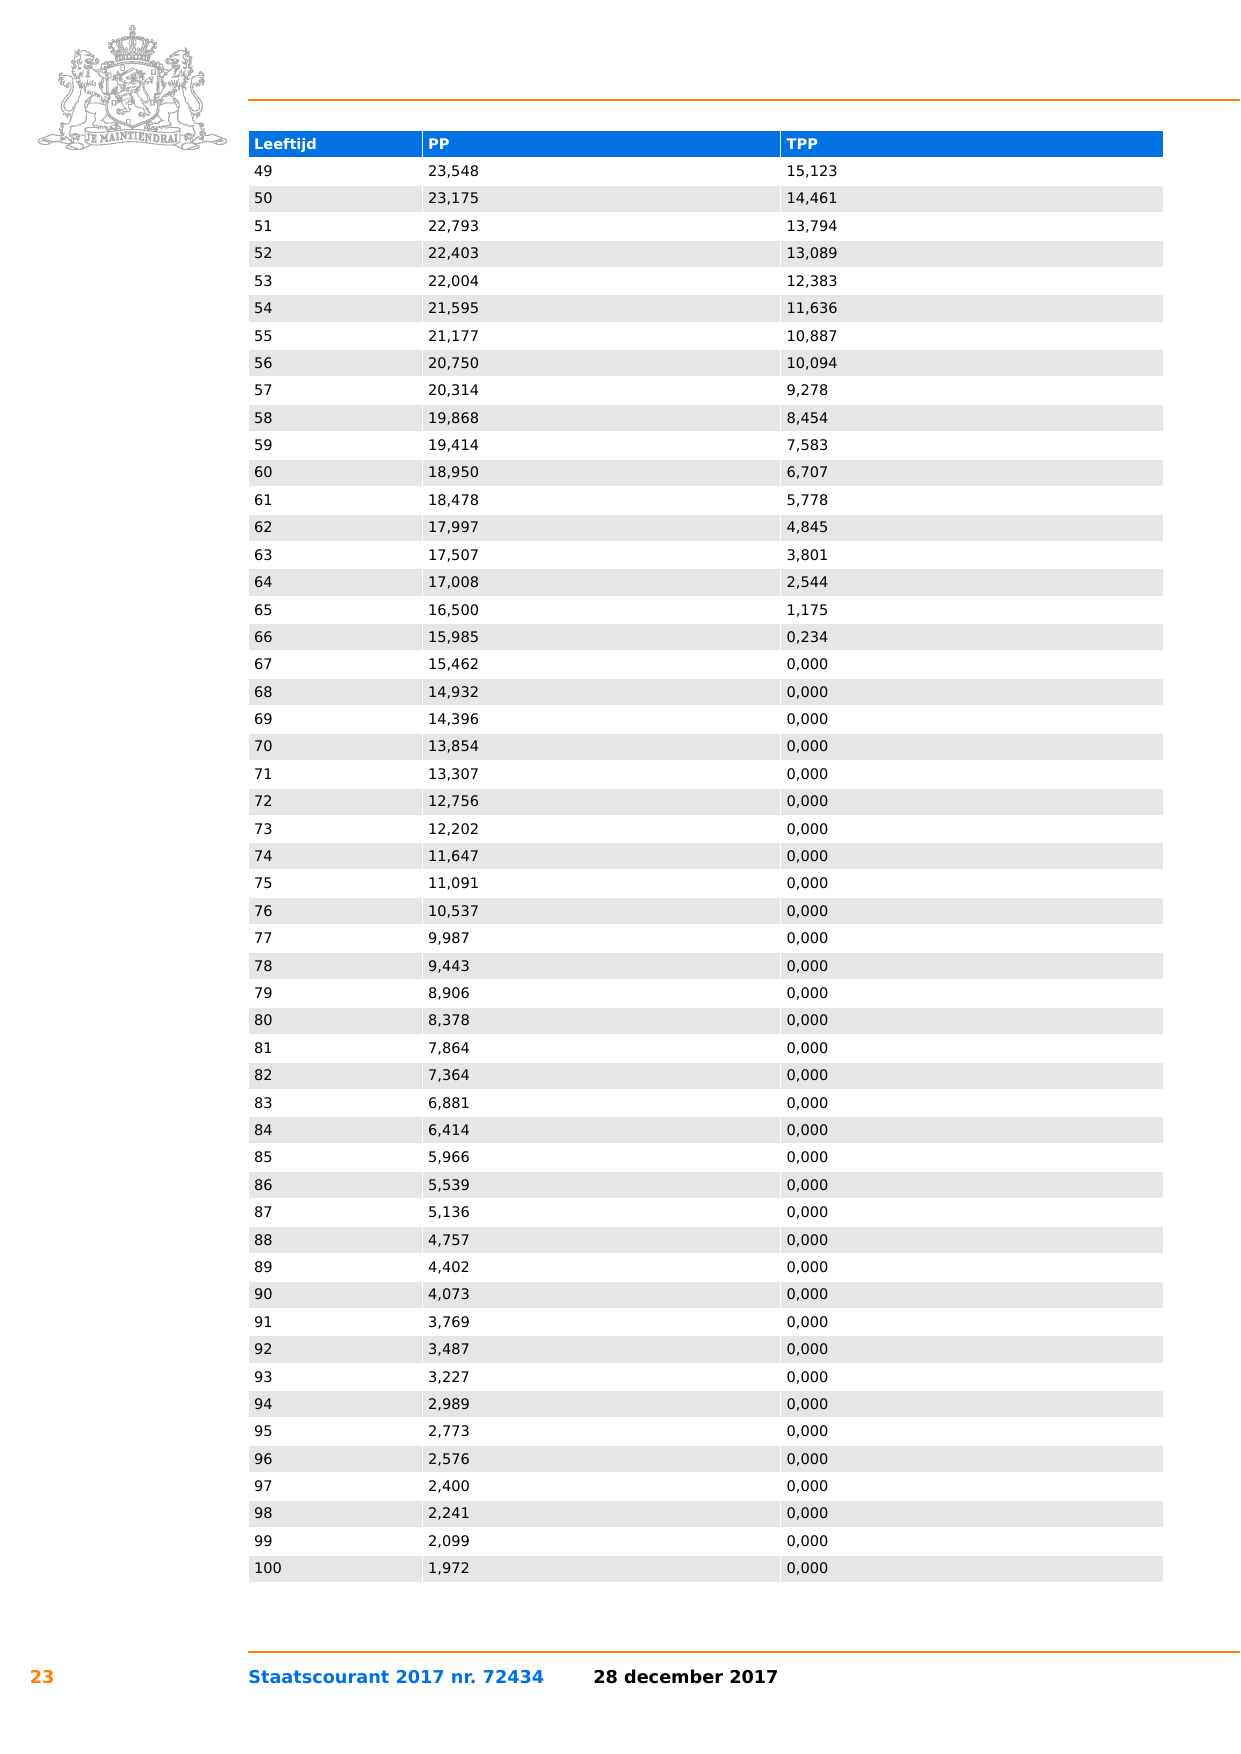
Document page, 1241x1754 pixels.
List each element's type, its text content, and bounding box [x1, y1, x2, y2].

table_cell 19,414 [423, 432, 780, 459]
table_cell 0,000 [781, 1419, 1163, 1445]
table_cell 1,972 [423, 1556, 780, 1582]
table_cell 53 [249, 268, 422, 294]
table_cell 76 [249, 898, 422, 924]
table_cell 7,864 [423, 1035, 780, 1061]
table_cell 15,123 [781, 158, 1163, 185]
table_cell 22,793 [423, 213, 780, 239]
table_cell 4,402 [423, 1254, 780, 1281]
table_cell 78 [249, 953, 422, 979]
table_cell 93 [249, 1364, 422, 1390]
table_cell 85 [249, 1145, 422, 1171]
table_cell 2,099 [423, 1528, 780, 1554]
table_cell 0,000 [781, 1282, 1163, 1308]
table_cell 63 [249, 542, 422, 568]
table_cell 11,636 [781, 295, 1163, 322]
table_cell 56 [249, 350, 422, 376]
table_cell 15,462 [423, 651, 780, 678]
table_cell 95 [249, 1419, 422, 1445]
table_cell 12,383 [781, 268, 1163, 294]
table_cell 9,443 [423, 953, 780, 979]
table_cell 7,364 [423, 1063, 780, 1089]
table_cell 0,000 [781, 1008, 1163, 1034]
table_cell 0,000 [781, 679, 1163, 705]
table_cell 0,000 [781, 1145, 1163, 1171]
table_cell 58 [249, 405, 422, 431]
table_cell 13,854 [423, 734, 780, 760]
table_cell 8,906 [423, 980, 780, 1007]
table_cell 17,008 [423, 569, 780, 596]
table_cell 16,500 [423, 597, 780, 623]
table_cell 64 [249, 569, 422, 596]
table_cell 6,414 [423, 1117, 780, 1143]
table_cell 69 [249, 706, 422, 733]
table_cell 94 [249, 1391, 422, 1417]
table_cell 12,756 [423, 789, 780, 815]
table_cell 79 [249, 980, 422, 1007]
table_cell 49 [249, 158, 422, 185]
table_cell 1,175 [781, 597, 1163, 623]
table_cell 6,707 [781, 460, 1163, 486]
table_cell 13,089 [781, 241, 1163, 267]
table_cell 0,000 [781, 1336, 1163, 1363]
table_cell 17,507 [423, 542, 780, 568]
table_cell 0,000 [781, 1199, 1163, 1226]
table_cell 50 [249, 186, 422, 212]
table_cell 52 [249, 241, 422, 267]
table_cell 0,000 [781, 843, 1163, 869]
table_cell 82 [249, 1063, 422, 1089]
table_cell 19,868 [423, 405, 780, 431]
table_cell 18,478 [423, 487, 780, 513]
table_cell 0,000 [781, 1309, 1163, 1335]
table_cell 0,000 [781, 1473, 1163, 1500]
table_cell 4,757 [423, 1227, 780, 1253]
table_cell 14,461 [781, 186, 1163, 212]
table_header TPP [781, 131, 1163, 157]
picture [38, 25, 227, 150]
table_cell 66 [249, 624, 422, 650]
table_cell 0,000 [781, 1364, 1163, 1390]
table_cell 14,396 [423, 706, 780, 733]
table_cell 7,583 [781, 432, 1163, 459]
table_cell 0,000 [781, 1063, 1163, 1089]
table_cell 23,548 [423, 158, 780, 185]
table_cell 9,278 [781, 378, 1163, 404]
table_cell 0,000 [781, 871, 1163, 897]
table_cell 0,000 [781, 1172, 1163, 1198]
table_cell 4,073 [423, 1282, 780, 1308]
table_cell 84 [249, 1117, 422, 1143]
table_cell 77 [249, 925, 422, 952]
table_cell 62 [249, 515, 422, 541]
table_cell 21,177 [423, 323, 780, 349]
table_cell 81 [249, 1035, 422, 1061]
table_cell 71 [249, 761, 422, 787]
table_cell 83 [249, 1090, 422, 1116]
table_cell 21,595 [423, 295, 780, 322]
table_cell 86 [249, 1172, 422, 1198]
table_cell 11,091 [423, 871, 780, 897]
table_cell 0,000 [781, 1227, 1163, 1253]
table_cell 6,881 [423, 1090, 780, 1116]
table_cell 0,000 [781, 734, 1163, 760]
table_cell 0,000 [781, 1501, 1163, 1527]
table_cell 10,887 [781, 323, 1163, 349]
table_cell 73 [249, 816, 422, 842]
table_cell 9,987 [423, 925, 780, 952]
table_cell 3,487 [423, 1336, 780, 1363]
table_cell 68 [249, 679, 422, 705]
table_cell 74 [249, 843, 422, 869]
table_cell 23,175 [423, 186, 780, 212]
table_cell 54 [249, 295, 422, 322]
table_cell 0,000 [781, 1254, 1163, 1281]
table_cell 22,403 [423, 241, 780, 267]
table_cell 57 [249, 378, 422, 404]
table_cell 0,000 [781, 1117, 1163, 1143]
table_cell 90 [249, 1282, 422, 1308]
table_cell 61 [249, 487, 422, 513]
table_cell 17,997 [423, 515, 780, 541]
table_cell 13,794 [781, 213, 1163, 239]
table_cell 0,000 [781, 1528, 1163, 1554]
table_cell 3,227 [423, 1364, 780, 1390]
table_cell 60 [249, 460, 422, 486]
table_cell 0,000 [781, 706, 1163, 733]
table_cell 0,000 [781, 816, 1163, 842]
table_cell 96 [249, 1446, 422, 1472]
table_cell 2,400 [423, 1473, 780, 1500]
table_cell 0,000 [781, 953, 1163, 979]
table_cell 59 [249, 432, 422, 459]
table_cell 98 [249, 1501, 422, 1527]
table_cell 80 [249, 1008, 422, 1034]
table_cell 70 [249, 734, 422, 760]
table_cell 2,989 [423, 1391, 780, 1417]
table_cell 3,801 [781, 542, 1163, 568]
table_cell 72 [249, 789, 422, 815]
table_cell 0,000 [781, 1446, 1163, 1472]
table_cell 0,000 [781, 1391, 1163, 1417]
table_cell 3,769 [423, 1309, 780, 1335]
table_cell 0,000 [781, 1035, 1163, 1061]
table_cell 75 [249, 871, 422, 897]
table_cell 0,000 [781, 761, 1163, 787]
table_cell 15,985 [423, 624, 780, 650]
table_cell 99 [249, 1528, 422, 1554]
table_cell 2,576 [423, 1446, 780, 1472]
table_cell 0,000 [781, 789, 1163, 815]
table_cell 14,932 [423, 679, 780, 705]
table_cell 0,000 [781, 651, 1163, 678]
table_cell 11,647 [423, 843, 780, 869]
table_cell 2,773 [423, 1419, 780, 1445]
table_header Leeftijd [249, 131, 422, 157]
table_cell 0,000 [781, 980, 1163, 1007]
table_cell 20,750 [423, 350, 780, 376]
table_cell 67 [249, 651, 422, 678]
table_cell 5,966 [423, 1145, 780, 1171]
table_cell 89 [249, 1254, 422, 1281]
table_cell 22,004 [423, 268, 780, 294]
table_cell 87 [249, 1199, 422, 1226]
table_cell 20,314 [423, 378, 780, 404]
table_cell 91 [249, 1309, 422, 1335]
table_cell 18,950 [423, 460, 780, 486]
table_cell 5,778 [781, 487, 1163, 513]
table_cell 8,378 [423, 1008, 780, 1034]
table_cell 0,000 [781, 925, 1163, 952]
table_cell 12,202 [423, 816, 780, 842]
table_cell 5,539 [423, 1172, 780, 1198]
table_cell 55 [249, 323, 422, 349]
table_cell 2,544 [781, 569, 1163, 596]
table_cell 10,537 [423, 898, 780, 924]
table_cell 0,000 [781, 898, 1163, 924]
table_cell 0,000 [781, 1090, 1163, 1116]
table_cell 4,845 [781, 515, 1163, 541]
table_cell 65 [249, 597, 422, 623]
table_cell 8,454 [781, 405, 1163, 431]
table_header PP [423, 131, 780, 157]
table_cell 13,307 [423, 761, 780, 787]
table_cell 97 [249, 1473, 422, 1500]
table_cell 92 [249, 1336, 422, 1363]
table_cell 10,094 [781, 350, 1163, 376]
table_cell 0,000 [781, 1556, 1163, 1582]
table_cell 2,241 [423, 1501, 780, 1527]
table_cell 5,136 [423, 1199, 780, 1226]
table_cell 0,234 [781, 624, 1163, 650]
table_cell 88 [249, 1227, 422, 1253]
table_cell 100 [249, 1556, 422, 1582]
table_cell 51 [249, 213, 422, 239]
